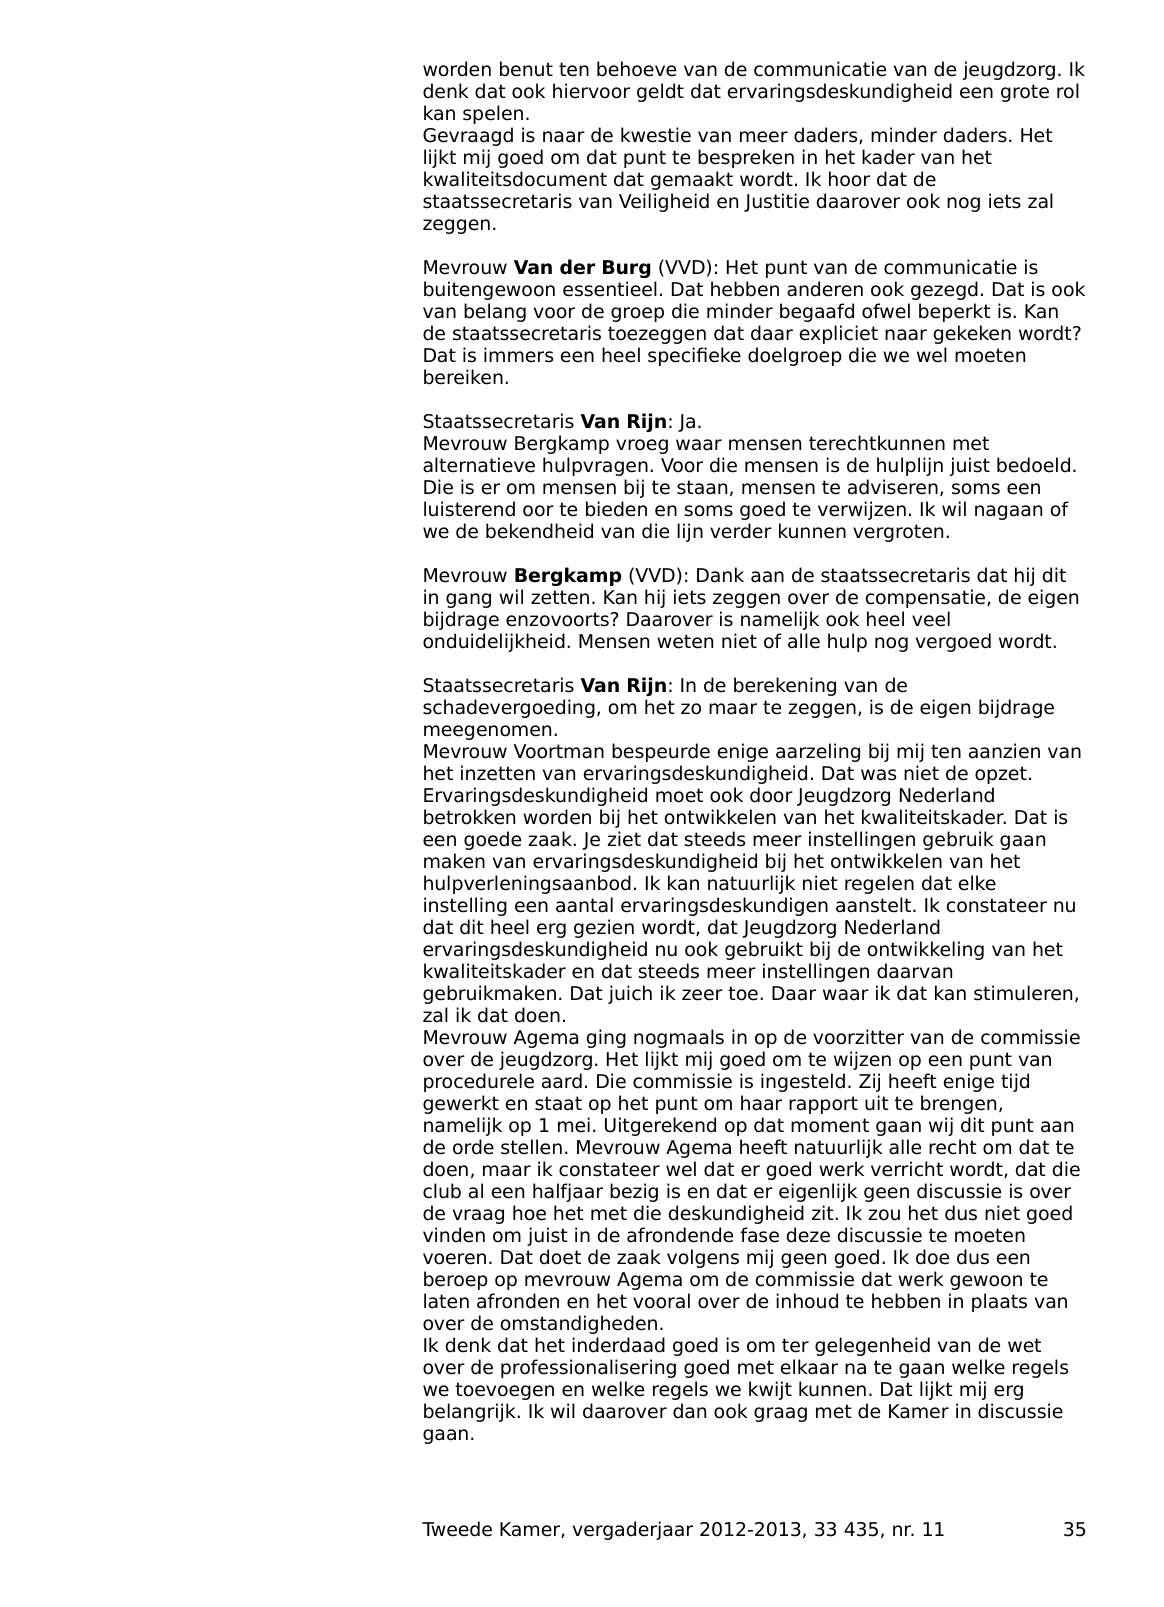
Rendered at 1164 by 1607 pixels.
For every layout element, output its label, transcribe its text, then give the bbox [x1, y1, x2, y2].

text Ik denk dat het inderdaad goed is om ter gelegenheid van de wet over de professionalisering goed met elkaar na te gaan welke regels we toevoegen en welke regels we kwijt kunnen. Dat lijkt mij erg belangrijk. Ik wil daarover dan ook graag met de Kamer in discussie gaan. [422, 1335, 1087, 1444]
text Mevrouw Agema ging nogmaals in op de voorzitter van de commissie over de jeugdzorg. Het lijkt mij goed om te wijzen op een punt van procedurele aard. Die commissie is ingesteld. Zij heeft enige tijd gewerkt en staat op het punt om haar rapport uit te brengen, namelijk op 1 mei. Uitgerekend op dat moment gaan wij dit punt aan de orde stellen. Mevrouw Agema heeft natuurlijk alle recht om dat te doen, maar ik constateer wel dat er goed werk verricht wordt, dat die club al een halfjaar bezig is en dat er eigenlijk geen discussie is over de vraag hoe het met die deskundigheid zit. Ik zou het dus niet goed vinden om juist in de afrondende fase deze discussie te moeten voeren. Dat doet de zaak volgens mij geen goed. Ik doe dus een beroep op mevrouw Agema om de commissie dat werk gewoon te laten afronden en het vooral over de inhoud te hebben in plaats van over de omstandigheden. [422, 1027, 1087, 1335]
text Mevrouw Van der Burg (VVD): Het punt van de communicatie is buitengewoon essentieel. Dat hebben anderen ook gezegd. Dat is ook van belang voor de groep die minder begaafd ofwel beperkt is. Kan de staatssecretaris toezeggen dat daar expliciet naar gekeken wordt? Dat is immers een heel specifieke doelgroep die we wel moeten bereiken. [422, 257, 1087, 389]
text Mevrouw Bergkamp (VVD): Dank aan de staatssecretaris dat hij dit in gang wil zetten. Kan hij iets zeggen over de compensatie, de eigen bijdrage enzovoorts? Daarover is namelijk ook heel veel onduidelijkheid. Mensen weten niet of alle hulp nog vergoed wordt. [422, 565, 1087, 653]
text Staatssecretaris Van Rijn: In de berekening van de schadevergoeding, om het zo maar te zeggen, is de eigen bijdrage meegenomen. [422, 675, 1087, 741]
text worden benut ten behoeve van de communicatie van de jeugdzorg. Ik denk dat ook hiervoor geldt dat ervaringsdeskundigheid een grote rol kan spelen. [422, 59, 1087, 125]
text Mevrouw Voortman bespeurde enige aarzeling bij mij ten aanzien van het inzetten van ervaringsdeskundigheid. Dat was niet de opzet. Ervaringsdeskundigheid moet ook door Jeugdzorg Nederland betrokken worden bij het ontwikkelen van het kwaliteitskader. Dat is een goede zaak. Je ziet dat steeds meer instellingen gebruik gaan maken van ervaringsdeskundigheid bij het ontwikkelen van het hulpverleningsaanbod. Ik kan natuurlijk niet regelen dat elke instelling een aantal ervaringsdeskundigen aanstelt. Ik constateer nu dat dit heel erg gezien wordt, dat Jeugdzorg Nederland ervaringsdeskundigheid nu ook gebruikt bij de ontwikkeling van het kwaliteitskader en dat steeds meer instellingen daarvan gebruikmaken. Dat juich ik zeer toe. Daar waar ik dat kan stimuleren, zal ik dat doen. [422, 741, 1087, 1027]
text Staatssecretaris Van Rijn: Ja. [422, 411, 1087, 433]
text Mevrouw Bergkamp vroeg waar mensen terechtkunnen met alternatieve hulpvragen. Voor die mensen is de hulplijn juist bedoeld. Die is er om mensen bij te staan, mensen te adviseren, soms een luisterend oor te bieden en soms goed te verwijzen. Ik wil nagaan of we de bekendheid van die lijn verder kunnen vergroten. [422, 433, 1087, 543]
text Gevraagd is naar de kwestie van meer daders, minder daders. Het lijkt mij goed om dat punt te bespreken in het kader van het kwaliteitsdocument dat gemaakt wordt. Ik hoor dat de staatssecretaris van Veiligheid en Justitie daarover ook nog iets zal zeggen. [422, 125, 1087, 235]
